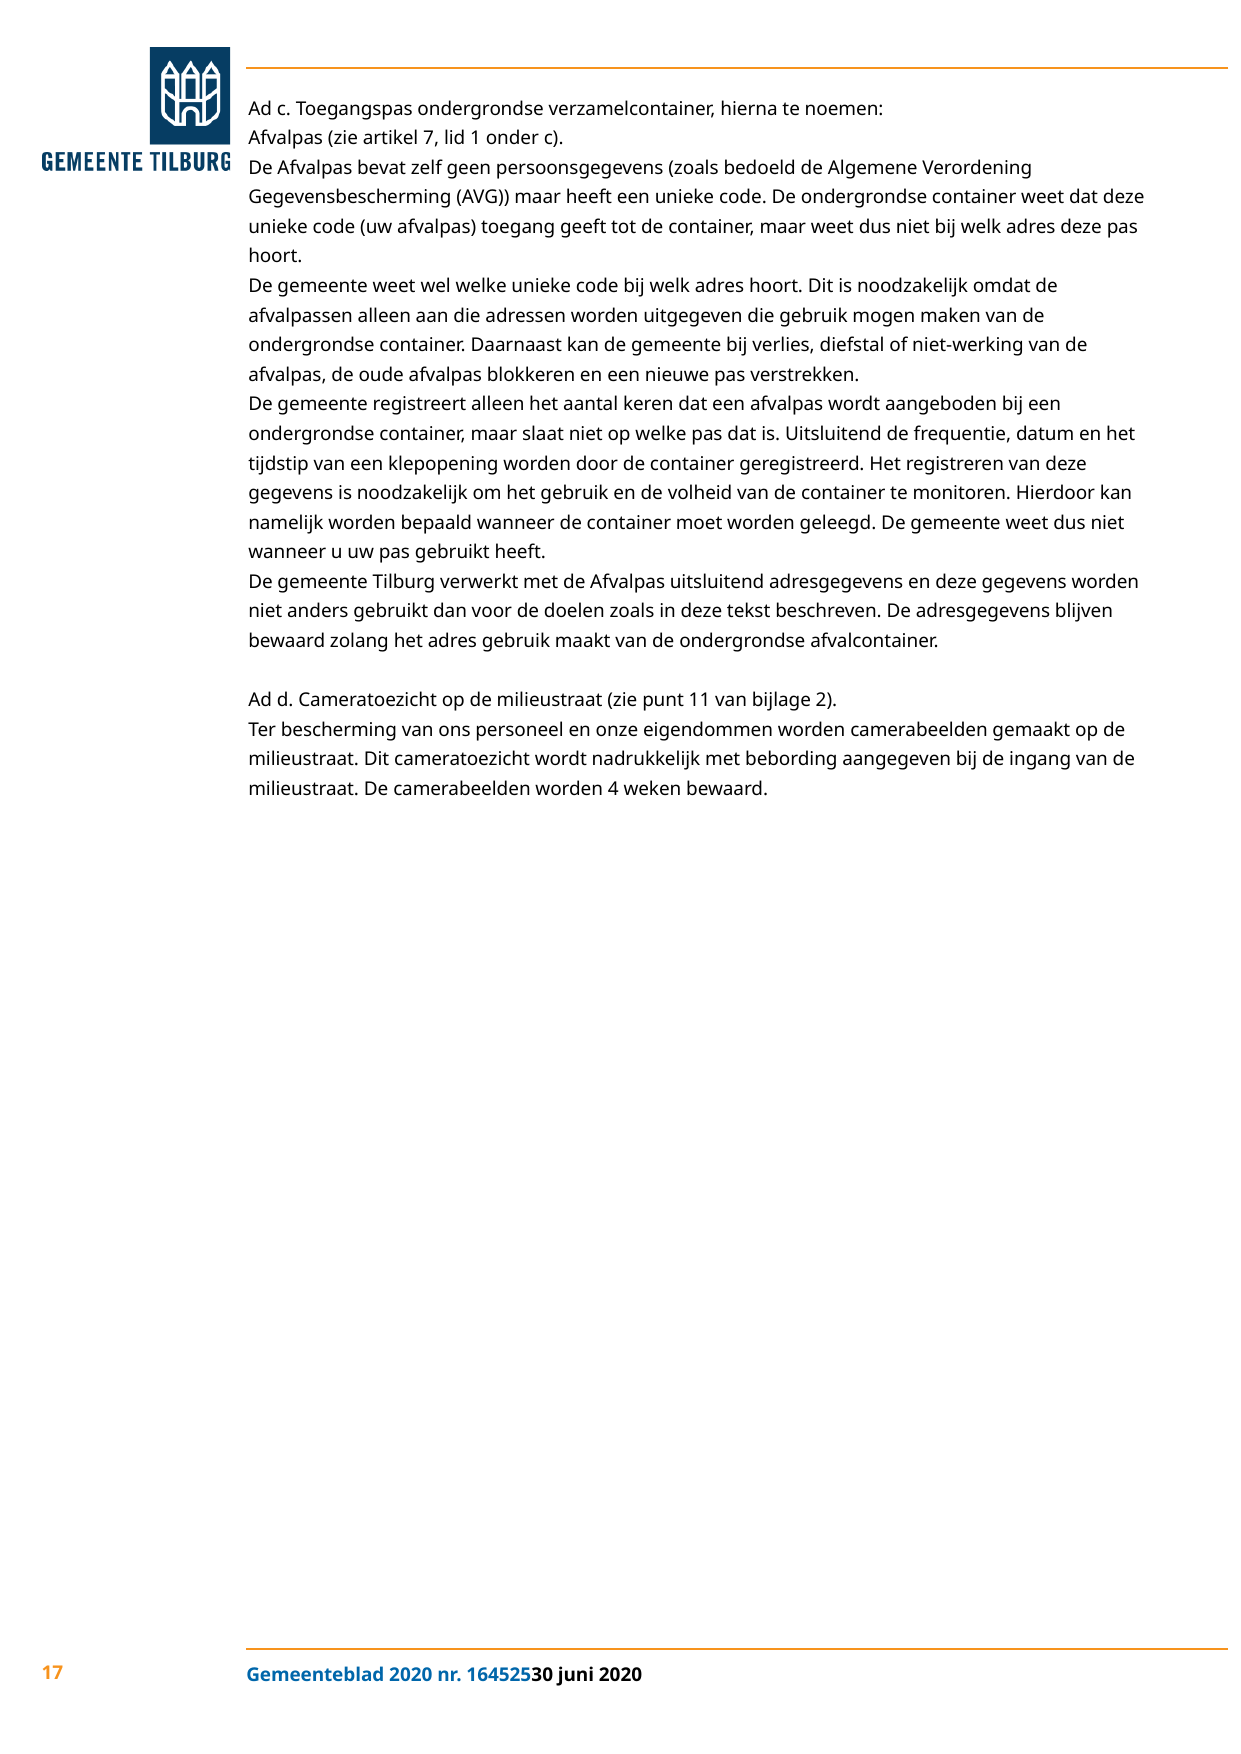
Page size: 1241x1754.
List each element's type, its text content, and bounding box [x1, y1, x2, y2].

text De gemeente weet wel welke unieke code bij welk adres hoort. Dit is noodzakelijk omdat de afvalpassen alleen aan die adressen worden uitgegeven die gebruik mogen maken van de ondergrondse container. Daarnaast kan de gemeente bij verlies, diefstal of niet-werking van de afvalpas, de oude afvalpas blokkeren en een nieuwe pas verstrekken. [248, 272, 1152, 387]
text Ter bescherming van ons personeel en onze eigendommen worden camerabeelden gemaakt op de milieustraat. Dit cameratoezicht wordt nadrukkelijk met bebording aangegeven bij de ingang van de milieustraat. De camerabeelden worden 4 weken bewaard. [248, 716, 1152, 801]
text Afvalpas (zie artikel 7, lid 1 onder c). [248, 124, 1152, 150]
text De gemeente registreert alleen het aantal keren dat een afvalpas wordt aangeboden bij een ondergrondse container, maar slaat niet op welke pas dat is. Uitsluitend de frequentie, datum en het tijdstip van een klepopening worden door de container geregistreerd. Het registreren van deze gegevens is noodzakelijk om het gebruik en de volheid van de container te monitoren. Hierdoor kan namelijk worden bepaald wanneer de container moet worden geleegd. De gemeente weet dus niet wanneer u uw pas gebruikt heeft. [248, 391, 1152, 564]
picture [41, 47, 231, 172]
text Ad c. Toegangspas ondergrondse verzamelcontainer, hierna te noemen: [248, 95, 1152, 121]
text Ad d. Cameratoezicht op de milieustraat (zie punt 11 van bijlage 2). [248, 686, 1152, 712]
text De Afvalpas bevat zelf geen persoonsgegevens (zoals bedoeld de Algemene Verordening Gegevensbescherming (AVG)) maar heeft een unieke code. De ondergrondse container weet dat deze unieke code (uw afvalpas) toegang geeft tot de container, maar weet dus niet bij welk adres deze pas hoort. [248, 154, 1152, 268]
text De gemeente Tilburg verwerkt met de Afvalpas uitsluitend adresgegevens en deze gegevens worden niet anders gebruikt dan voor de doelen zoals in deze tekst beschreven. De adresgegevens blijven bewaard zolang het adres gebruik maakt van de ondergrondse afvalcontainer. [248, 568, 1152, 653]
